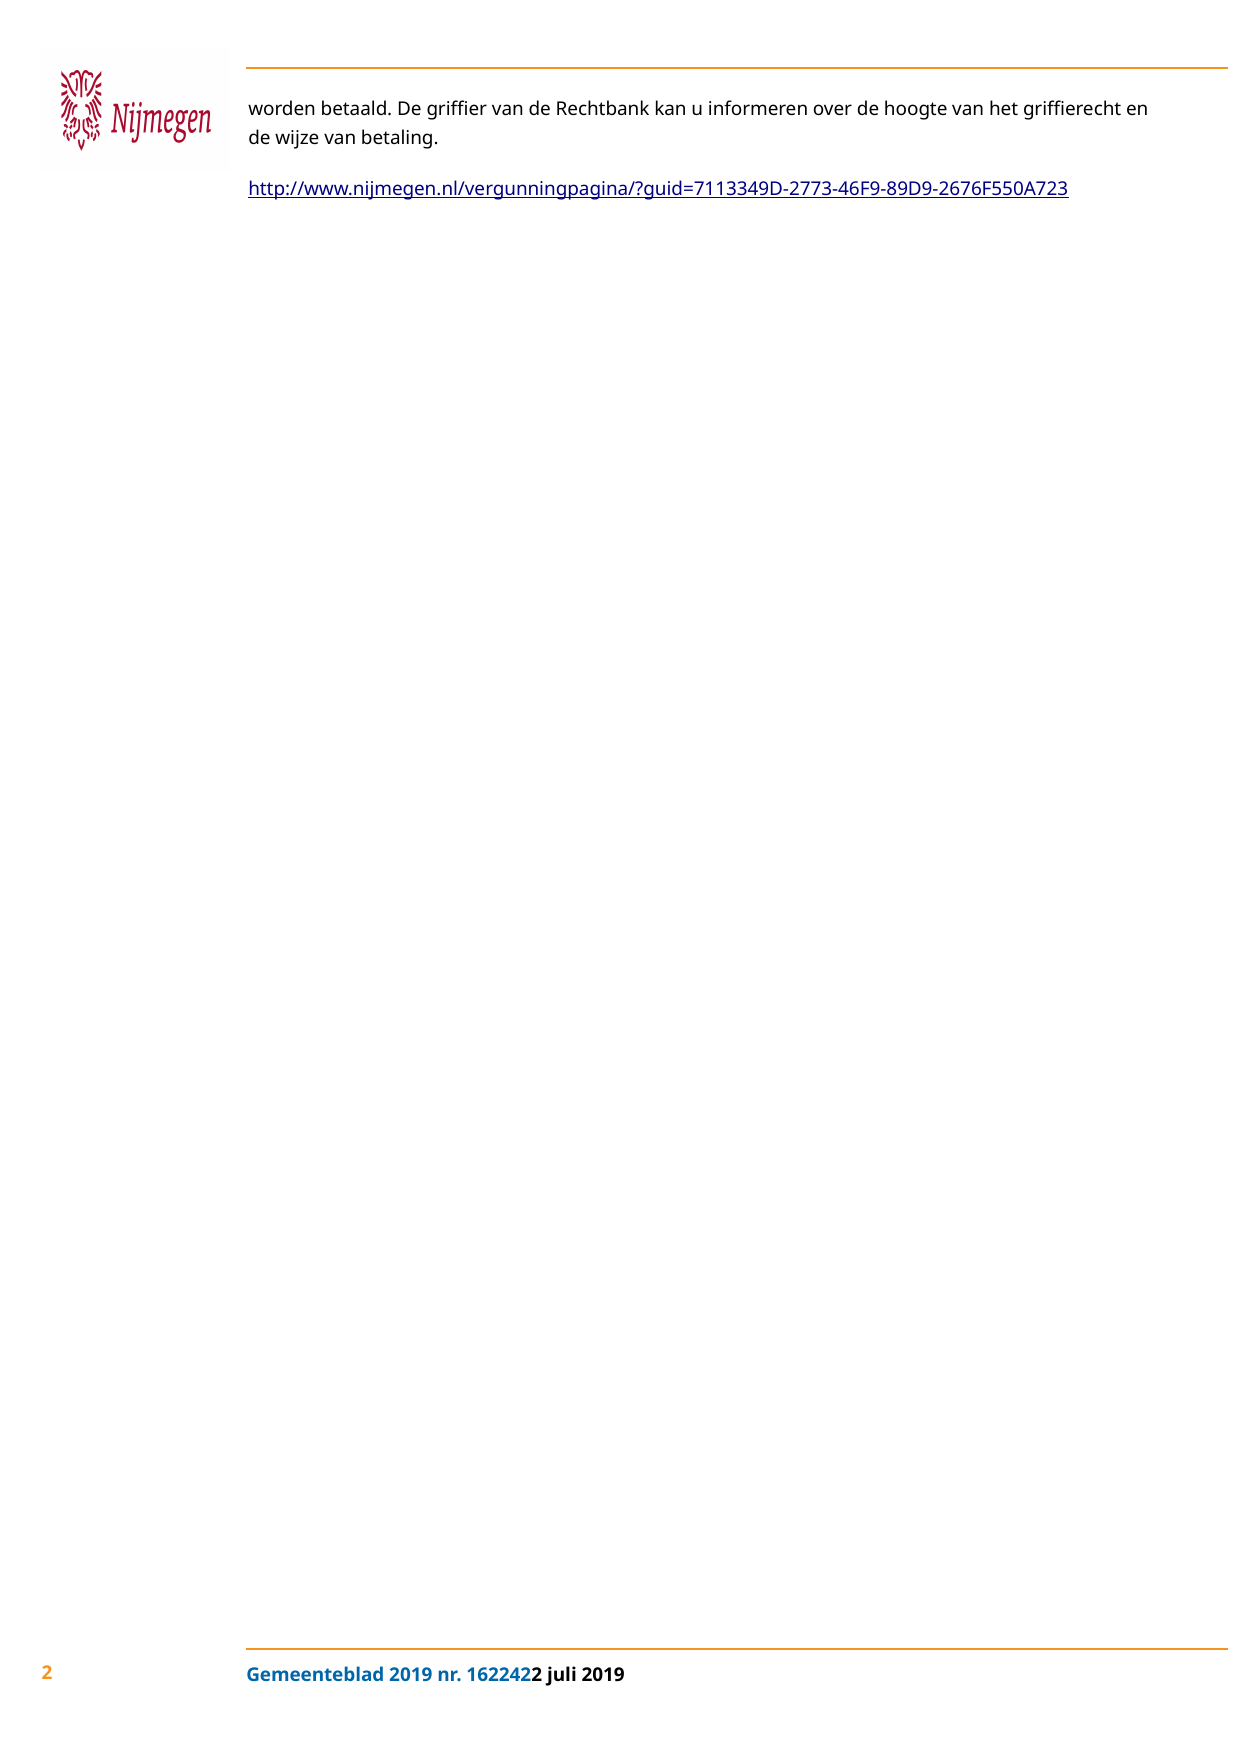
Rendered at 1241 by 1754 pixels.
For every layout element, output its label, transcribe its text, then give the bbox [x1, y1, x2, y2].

text http://www.nijmegen.nl/vergunningpagina/?guid=7113349D-2773-46F9-89D9-2676F550A723 [248, 175, 1152, 201]
picture [41, 47, 231, 172]
text worden betaald. De griffier van de Rechtbank kan u informeren over de hoogte van het griffierecht en de wijze van betaling. [248, 95, 1152, 150]
